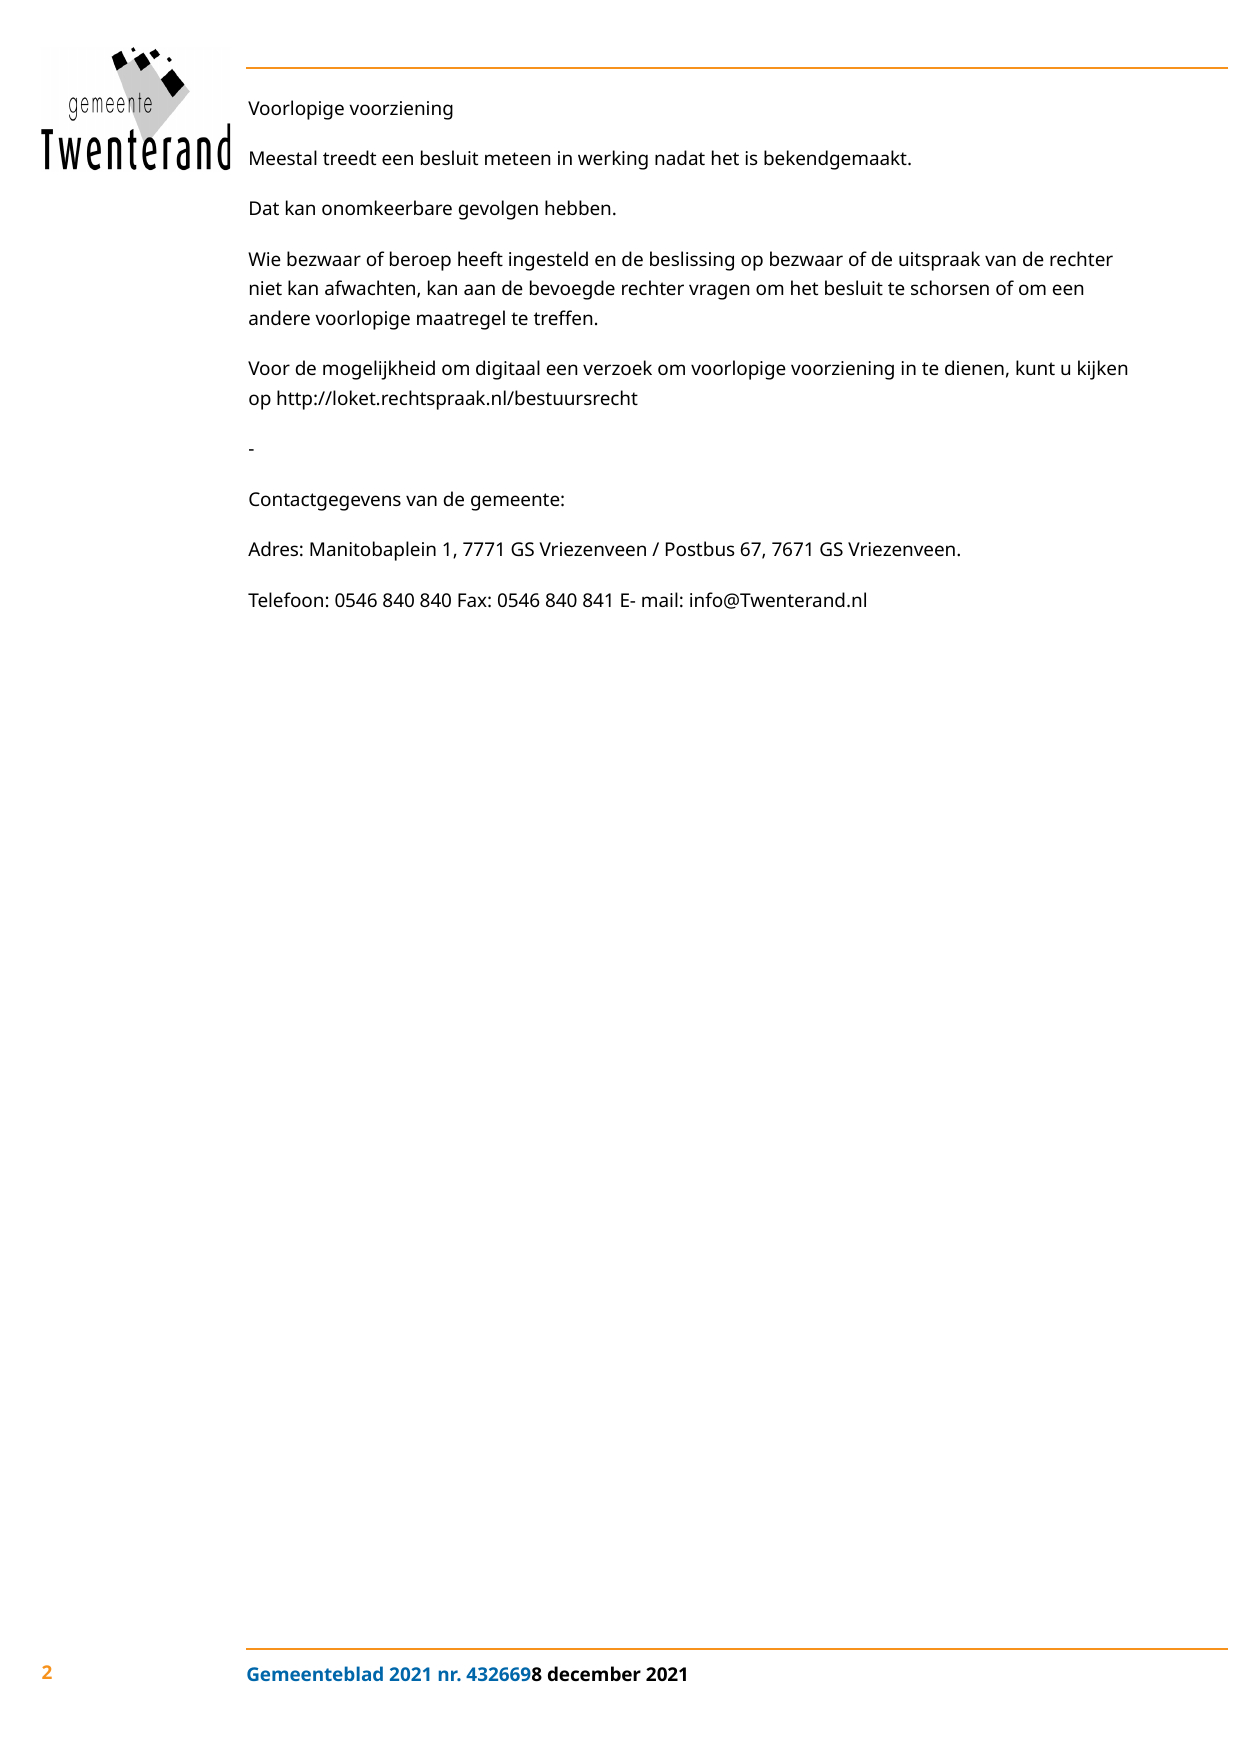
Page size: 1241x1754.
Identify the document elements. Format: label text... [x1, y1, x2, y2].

text Telefoon: 0546 840 840 Fax: 0546 840 841 E- mail: info@Twenterand.nl [248, 587, 1152, 613]
text Voor de mogelijkheid om digitaal een verzoek om voorlopige voorziening in te dienen, kunt u kijken op http://loket.rechtspraak.nl/bestuursrecht [248, 356, 1152, 411]
text Adres: Manitobaplein 1, 7771 GS Vriezenveen / Postbus 67, 7671 GS Vriezenveen. [248, 536, 1152, 562]
text Meestal treedt een besluit meteen in werking nadat het is bekendgemaakt. [248, 145, 1152, 171]
text Dat kan onomkeerbare gevolgen hebben. [248, 196, 1152, 221]
text Contactgegevens van de gemeente: [248, 486, 1152, 512]
text Wie bezwaar of beroep heeft ingesteld en de beslissing op bezwaar of de uitspraak van de rechter niet kan afwachten, kan aan de bevoegde rechter vragen om het besluit te schorsen of om een andere voorlopige maatregel te treffen. [248, 246, 1152, 331]
picture [41, 47, 231, 172]
text - [248, 436, 1152, 461]
text Voorlopige voorziening [248, 95, 1152, 121]
